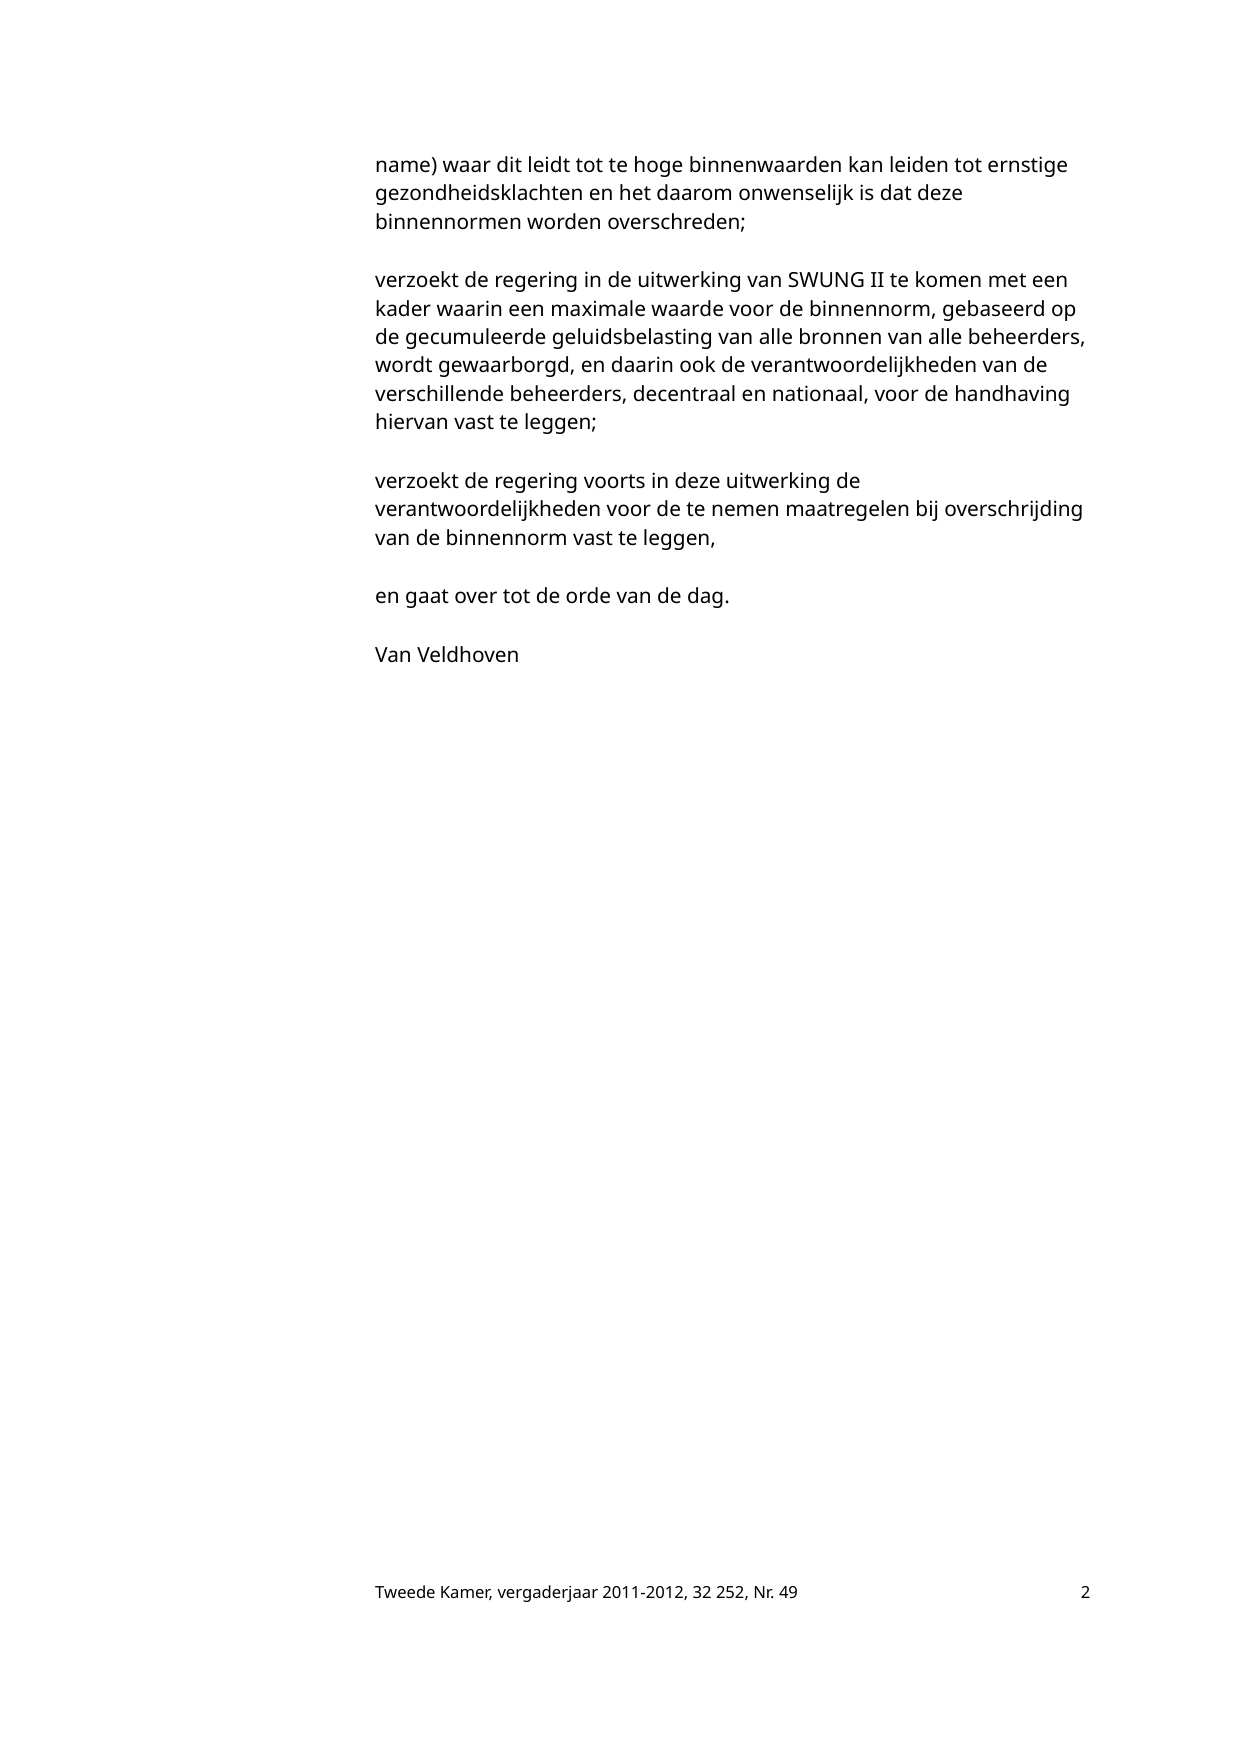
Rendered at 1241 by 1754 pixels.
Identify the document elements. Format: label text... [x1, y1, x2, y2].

text Van Veldhoven [375, 640, 1090, 668]
text en gaat over tot de orde van de dag. [375, 581, 1090, 610]
text verzoekt de regering in de uitwerking van SWUNG II te komen met een kader waarin een maximale waarde voor de binnennorm, gebaseerd op de gecumuleerde geluidsbelasting van alle bronnen van alle beheerders, wordt gewaarborgd, en daarin ook de verantwoordelijkheden van de verschillende beheerders, decentraal en nationaal, voor de handhaving hiervan vast te leggen; [375, 265, 1090, 436]
text name) waar dit leidt tot te hoge binnenwaarden kan leiden tot ernstige gezondheidsklachten en het daarom onwenselijk is dat deze binnennormen worden overschreden; [375, 150, 1090, 235]
text verzoekt de regering voorts in deze uitwerking de verantwoordelijkheden voor de te nemen maatregelen bij overschrijding van de binnennorm vast te leggen, [375, 466, 1090, 551]
